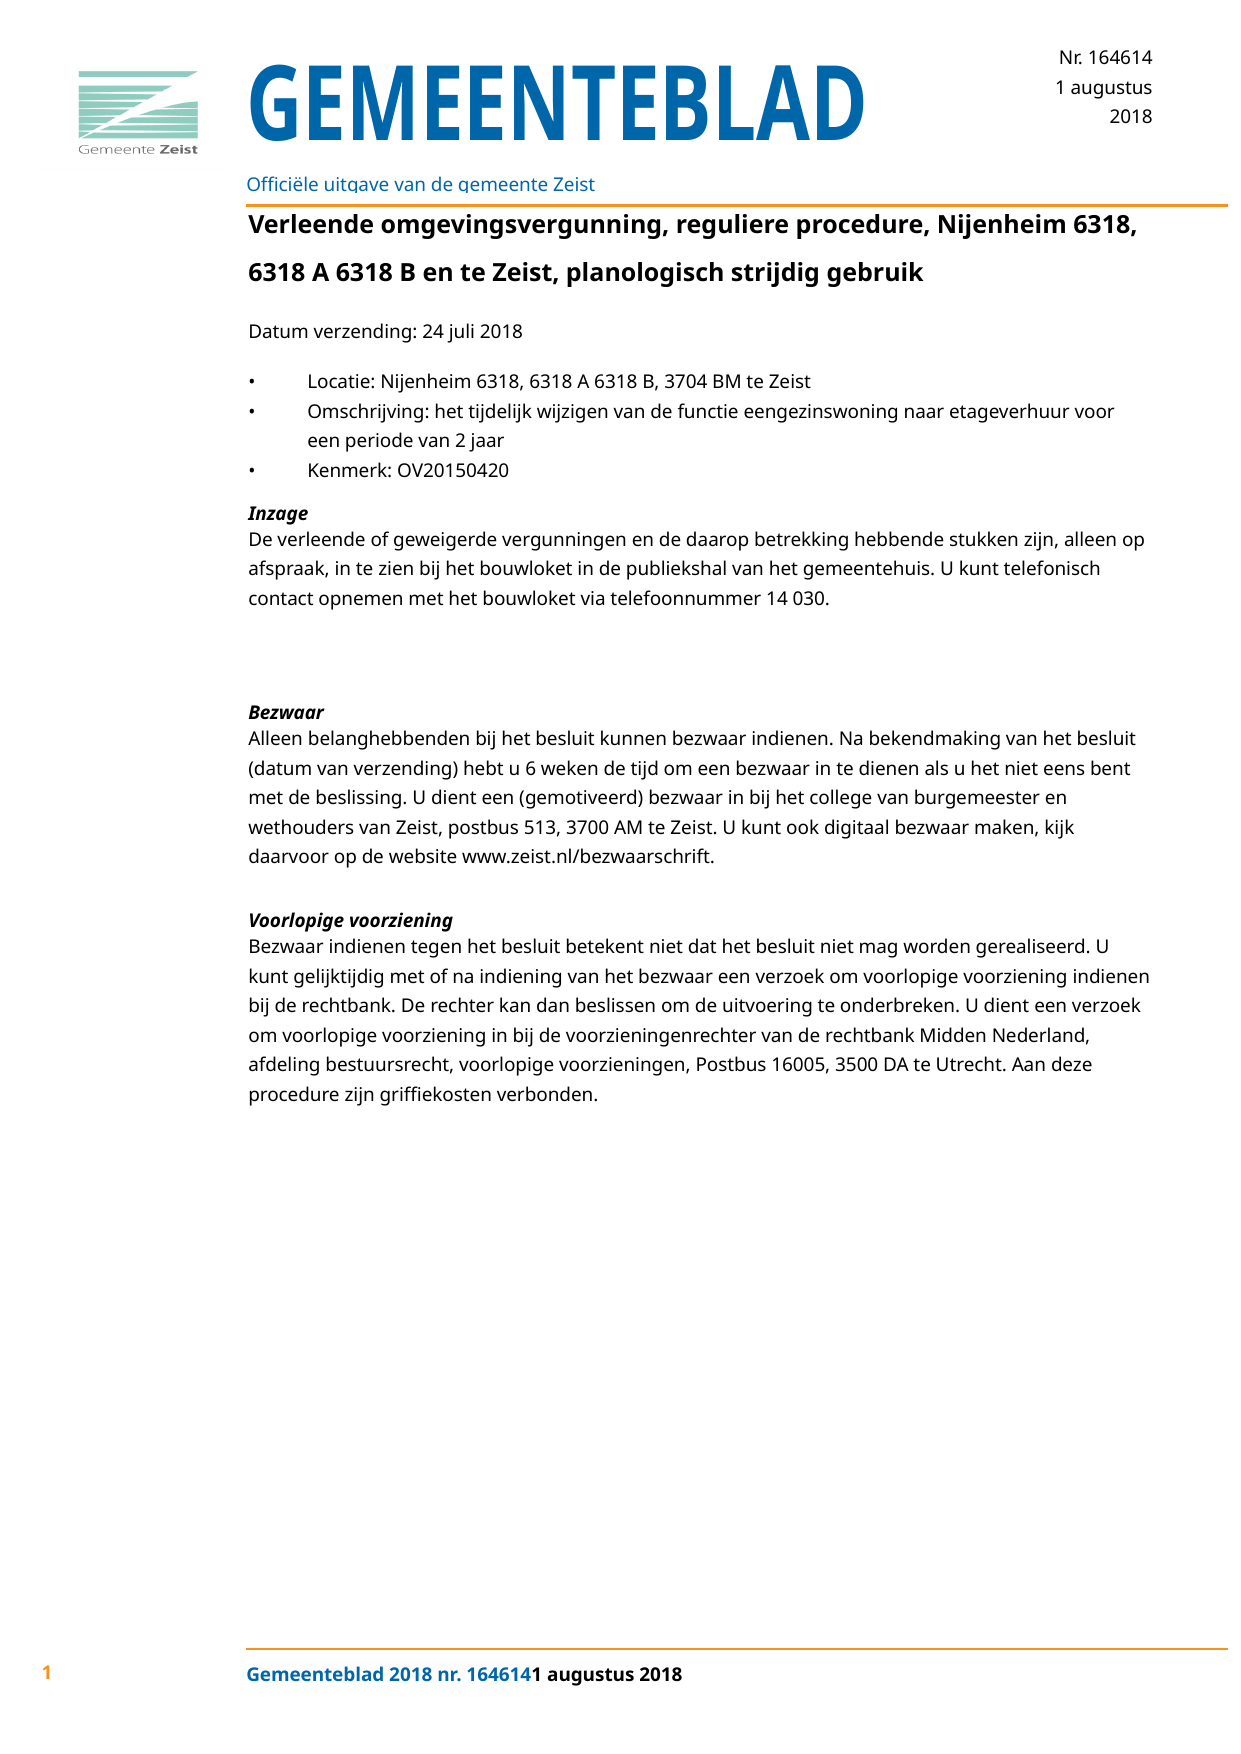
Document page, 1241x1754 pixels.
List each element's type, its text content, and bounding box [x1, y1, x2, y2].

text Voorlopige voorziening [248, 907, 1152, 933]
text Verleende omgevingsvergunning, reguliere procedure, Nijenheim 6318, 6318 A 6318 B en te Zeist, planologisch strijdig gebruik [248, 207, 1152, 288]
text Datum verzending: 24 juli 2018 [248, 318, 1152, 344]
text Inzage [248, 500, 1152, 526]
text Alleen belanghebbenden bij het besluit kunnen bezwaar indienen. Na bekendmaking van het besluit (datum van verzending) hebt u 6 weken de tijd om een bezwaar in te dienen als u het niet eens bent met de beslissing. U dient een (gemotiveerd) bezwaar in bij het college van burgemeester en wethouders van Zeist, postbus 513, 3700 AM te Zeist. U kunt ook digitaal bezwaar maken, kijk daarvoor op de website www.zeist.nl/bezwaarschrift. [248, 725, 1152, 869]
text Bezwaar [248, 699, 1152, 725]
list Locatie: Nijenheim 6318, 6318 A 6318 B, 3704 BM te Zeist [248, 368, 1152, 394]
text Bezwaar indienen tegen het besluit betekent niet dat het besluit niet mag worden gerealiseerd. U kunt gelijktijdig met of na indiening van het bezwaar een verzoek om voorlopige voorziening indienen bij de rechtbank. De rechter kan dan beslissen om de uitvoering te onderbreken. U dient een verzoek om voorlopige voorziening in bij de voorzieningenrechter van de rechtbank Midden Nederland, afdeling bestuursrecht, voorlopige voorzieningen, Postbus 16005, 3500 DA te Utrecht. Aan deze procedure zijn griffiekosten verbonden. [248, 933, 1152, 1107]
list Kenmerk: OV20150420 [248, 457, 1152, 483]
list Omschrijving: het tijdelijk wijzigen van de functie eengezinswoning naar etageverhuur voor een periode van 2 jaar [248, 398, 1152, 453]
text De verleende of geweigerde vergunningen en de daarop betrekking hebbende stukken zijn, alleen op afspraak, in te zien bij het bouwloket in de publiekshal van het gemeentehuis. U kunt telefonisch contact opnemen met het bouwloket via telefoonnummer 14 030. [248, 526, 1152, 611]
picture [41, 47, 231, 172]
